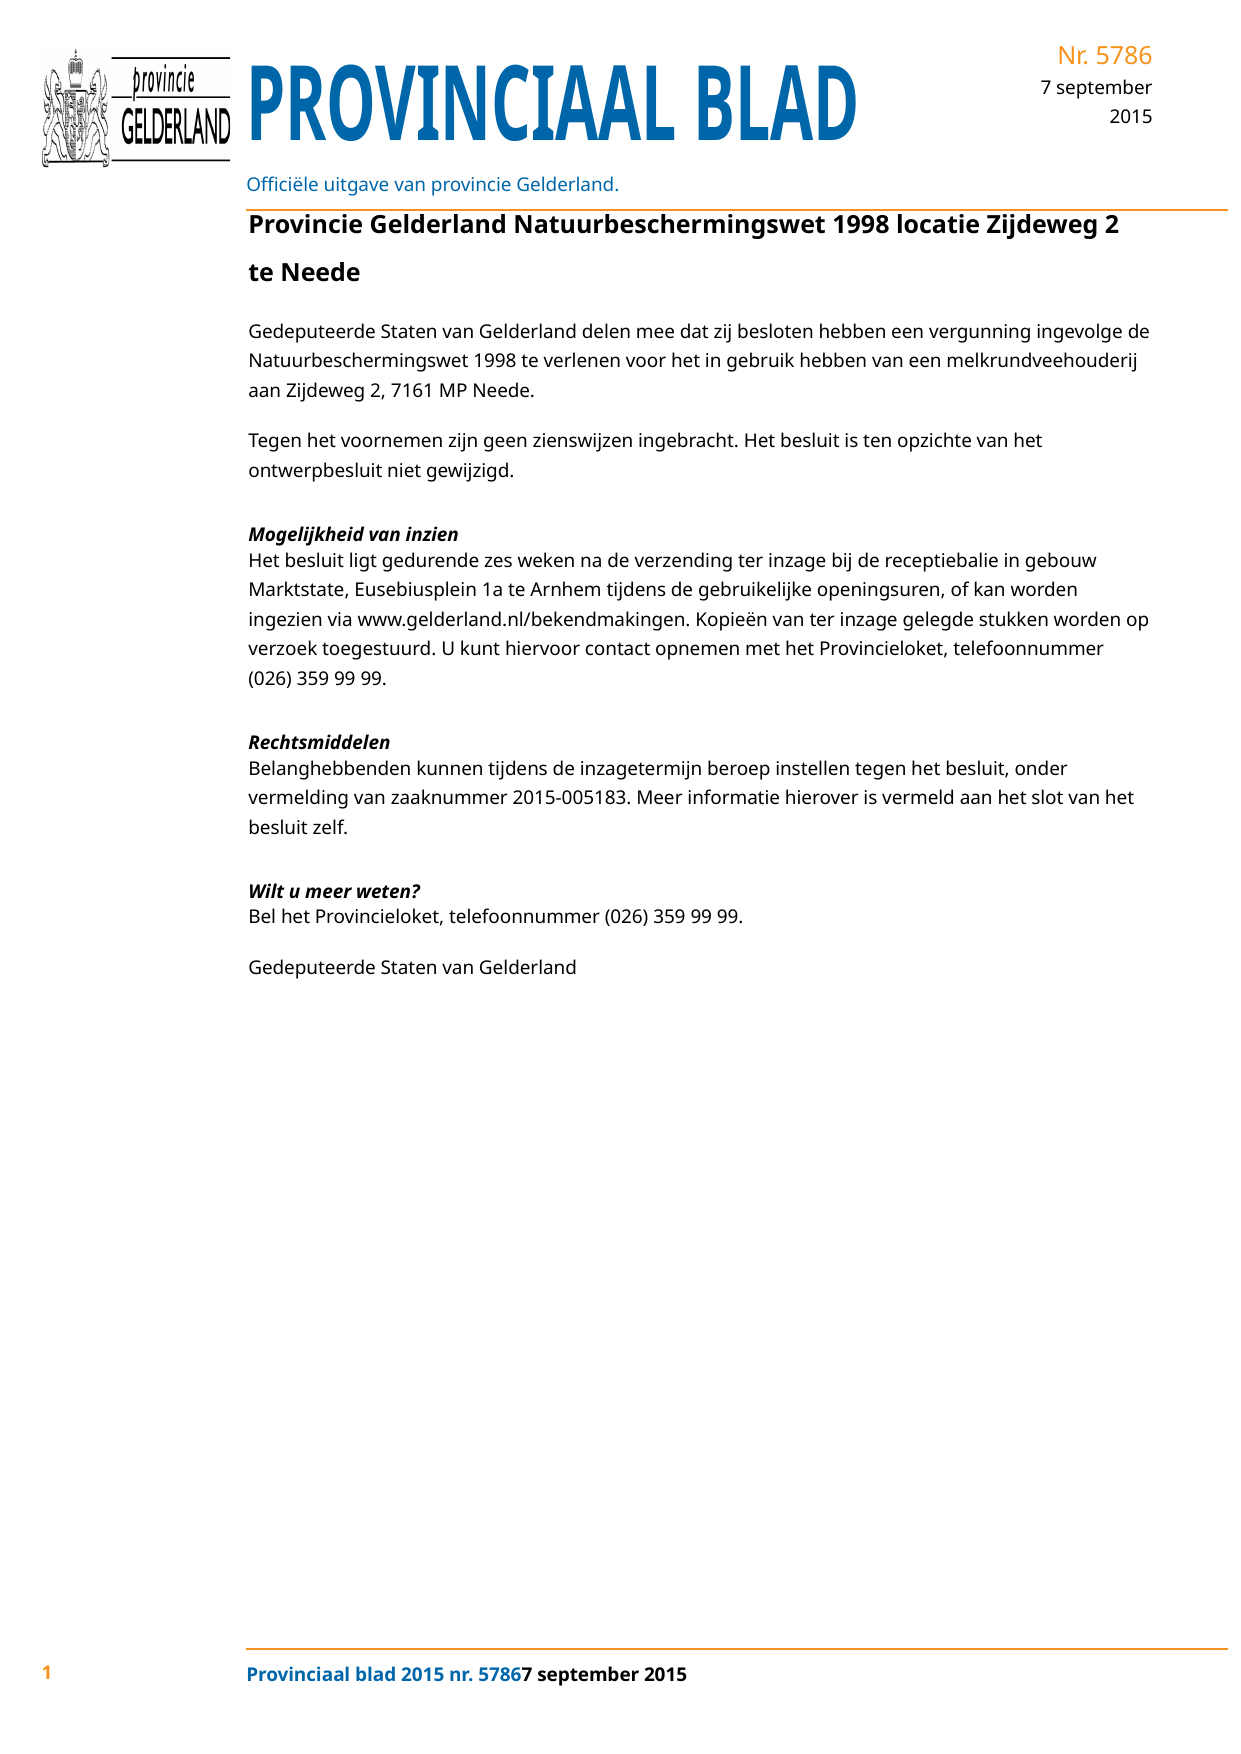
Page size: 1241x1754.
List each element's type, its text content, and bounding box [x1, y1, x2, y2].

text Provincie Gelderland Natuurbeschermingswet 1998 locatie Zijdeweg 2 te Neede [248, 211, 1152, 288]
text Bel het Provincieloket, telefoonnummer (026) 359 99 99. [248, 904, 1152, 929]
text Gedeputeerde Staten van Gelderland [248, 954, 1152, 980]
text Wilt u meer weten? [248, 878, 1152, 904]
text Belanghebbenden kunnen tijdens de inzagetermijn beroep instellen tegen het besluit, onder vermelding van zaaknummer 2015-005183. Meer informatie hierover is vermeld aan het slot van het besluit zelf. [248, 755, 1152, 840]
text Gedeputeerde Staten van Gelderland delen mee dat zij besloten hebben een vergunning ingevolge de Natuurbeschermingswet 1998 te verlenen voor het in gebruik hebben van een melkrundveehouderij aan Zijdeweg 2, 7161 MP Neede. [248, 318, 1152, 403]
picture [41, 47, 231, 172]
text Het besluit ligt gedurende zes weken na de verzending ter inzage bij de receptiebalie in gebouw Marktstate, Eusebiusplein 1a te Arnhem tijdens de gebruikelijke openingsuren, of kan worden ingezien via www.gelderland.nl/bekendmakingen. Kopieën van ter inzage gelegde stukken worden op verzoek toegestuurd. U kunt hiervoor contact opnemen met het Provincieloket, telefoonnummer (026) 359 99 99. [248, 547, 1152, 691]
text Rechtsmiddelen [248, 729, 1152, 755]
text Tegen het voornemen zijn geen zienswijzen ingebracht. Het besluit is ten opzichte van het ontwerpbesluit niet gewijzigd. [248, 427, 1152, 483]
text Mogelijkheid van inzien [248, 521, 1152, 547]
